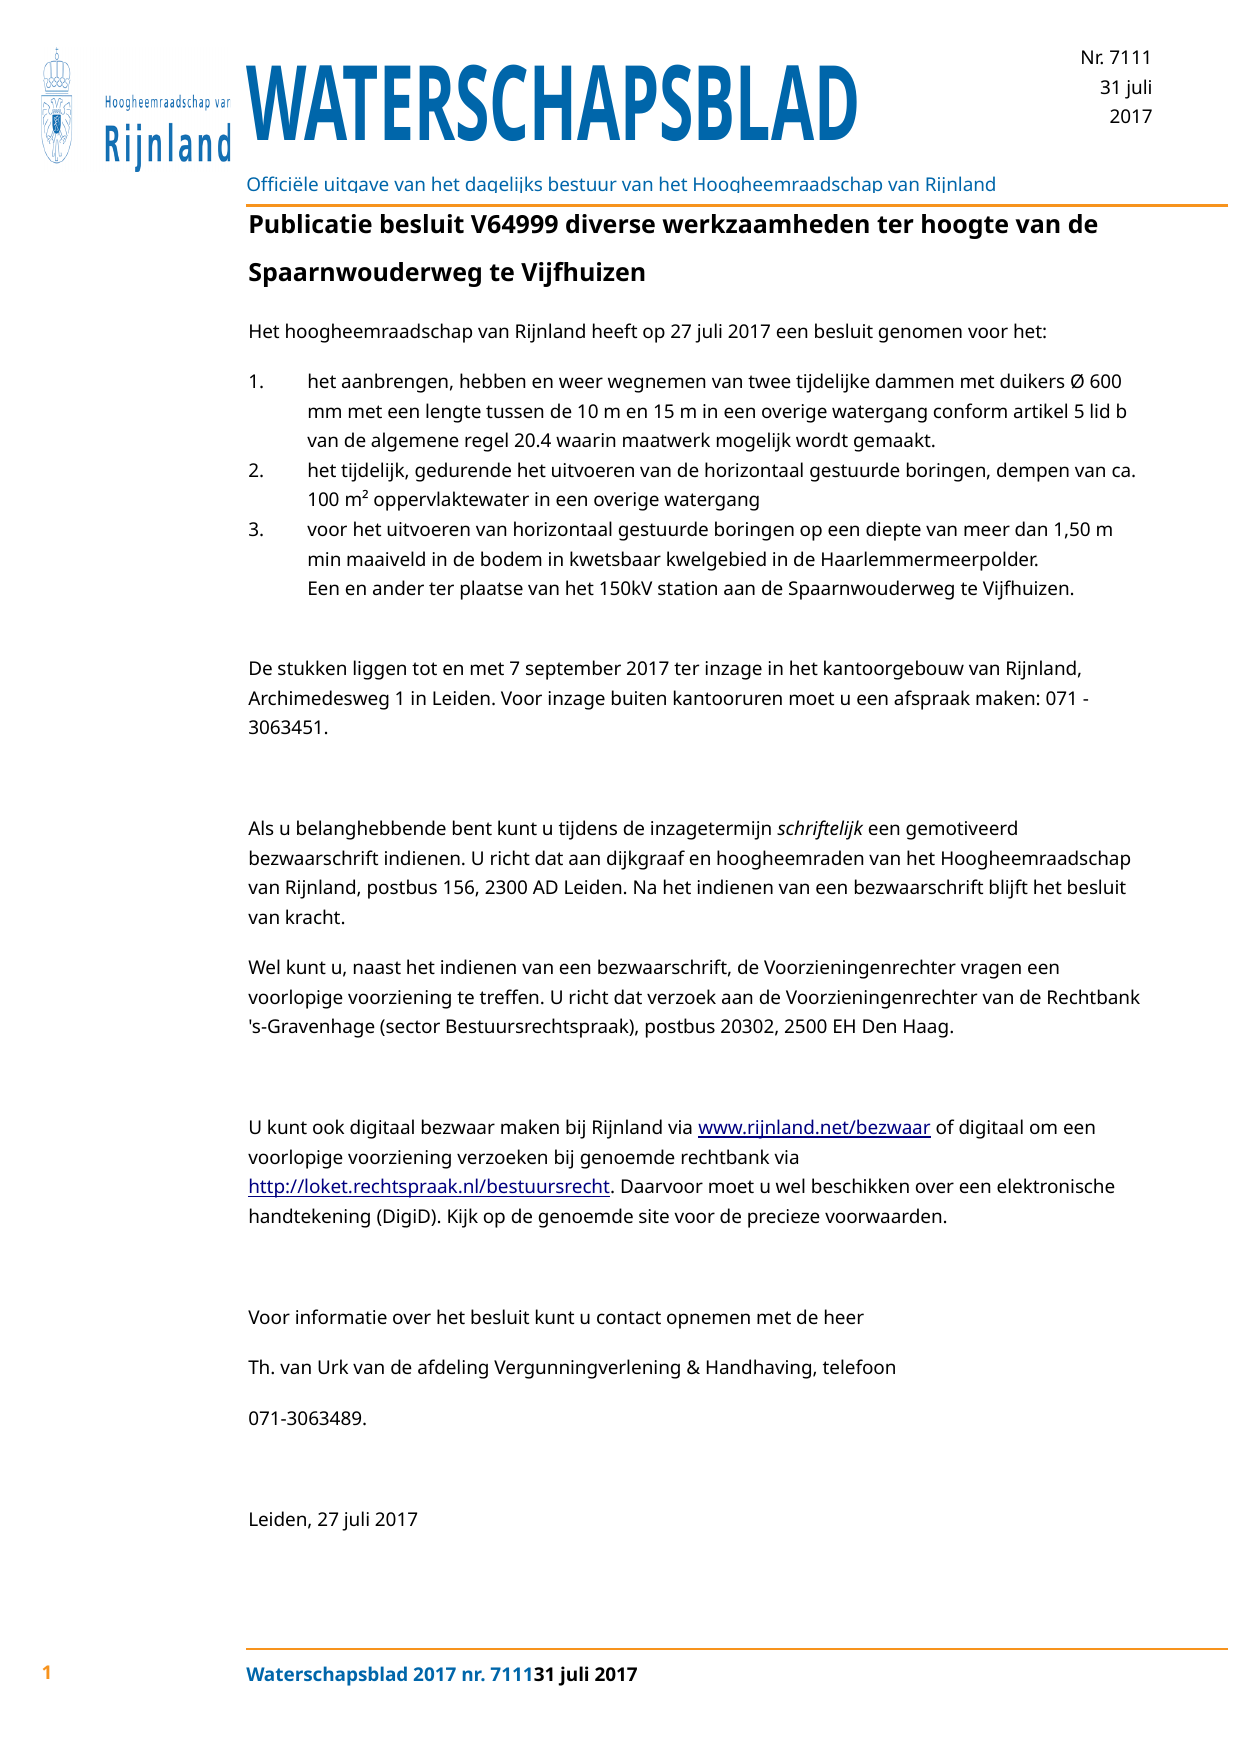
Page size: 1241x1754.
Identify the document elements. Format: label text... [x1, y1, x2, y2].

list het aanbrengen, hebben en weer wegnemen van twee tijdelijke dammen met duikers Ø 600 mm met een lengte tussen de 10 m en 15 m in een overige watergang conform artikel 5 lid b van de algemene regel 20.4 waarin maatwerk mogelijk wordt gemaakt. [248, 368, 1152, 453]
text Voor informatie over het besluit kunt u contact opnemen met de heer [248, 1304, 1152, 1330]
text Publicatie besluit V64999 diverse werkzaamheden ter hoogte van de Spaarnwouderweg te Vijfhuizen [248, 207, 1152, 288]
list voor het uitvoeren van horizontaal gestuurde boringen op een diepte van meer dan 1,50 m min maaiveld in de bodem in kwetsbaar kwelgebied in de Haarlemmermeerpolder. [248, 516, 1152, 572]
text Wel kunt u, naast het indienen van een bezwaarschrift, de Voorzieningenrechter vragen een voorlopige voorziening te treffen. U richt dat verzoek aan de Voorzieningenrechter van de Rechtbank 's-Gravenhage (sector Bestuursrechtspraak), postbus 20302, 2500 EH Den Haag. [248, 954, 1152, 1039]
list het tijdelijk, gedurende het uitvoeren van de horizontaal gestuurde boringen, dempen van ca. 100 m² oppervlaktewater in een overige watergang [248, 457, 1152, 512]
text Het hoogheemraadschap van Rijnland heeft op 27 juli 2017 een besluit genomen voor het: [248, 318, 1152, 344]
text Th. van Urk van de afdeling Vergunningverlening & Handhaving, telefoon [248, 1354, 1152, 1380]
text De stukken liggen tot en met 7 september 2017 ter inzage in het kantoorgebouw van Rijnland, Archimedesweg 1 in Leiden. Voor inzage buiten kantooruren moet u een afspraak maken: 071 - 3063451. [248, 655, 1152, 740]
text 071-3063489. [248, 1405, 1152, 1431]
picture [41, 47, 231, 172]
text Leiden, 27 juli 2017 [248, 1506, 1152, 1532]
text U kunt ook digitaal bezwaar maken bij Rijnland via www.rijnland.net/bezwaar of digitaal om een voorlopige voorziening verzoeken bij genoemde rechtbank via http://loket.rechtspraak.nl/bestuursrecht. Daarvoor moet u wel beschikken over een elektronische handtekening (DigiD). Kijk op de genoemde site voor de precieze voorwaarden. [248, 1114, 1152, 1229]
list Een en ander ter plaatse van het 150kV station aan de Spaarnwouderweg te Vijfhuizen. [248, 575, 1152, 601]
text Als u belanghebbende bent kunt u tijdens de inzagetermijn schriftelijk een gemotiveerd bezwaarschrift indienen. U richt dat aan dijkgraaf en hoogheemraden van het Hoogheemraadschap van Rijnland, postbus 156, 2300 AD Leiden. Na het indienen van een bezwaarschrift blijft het besluit van kracht. [248, 815, 1152, 930]
